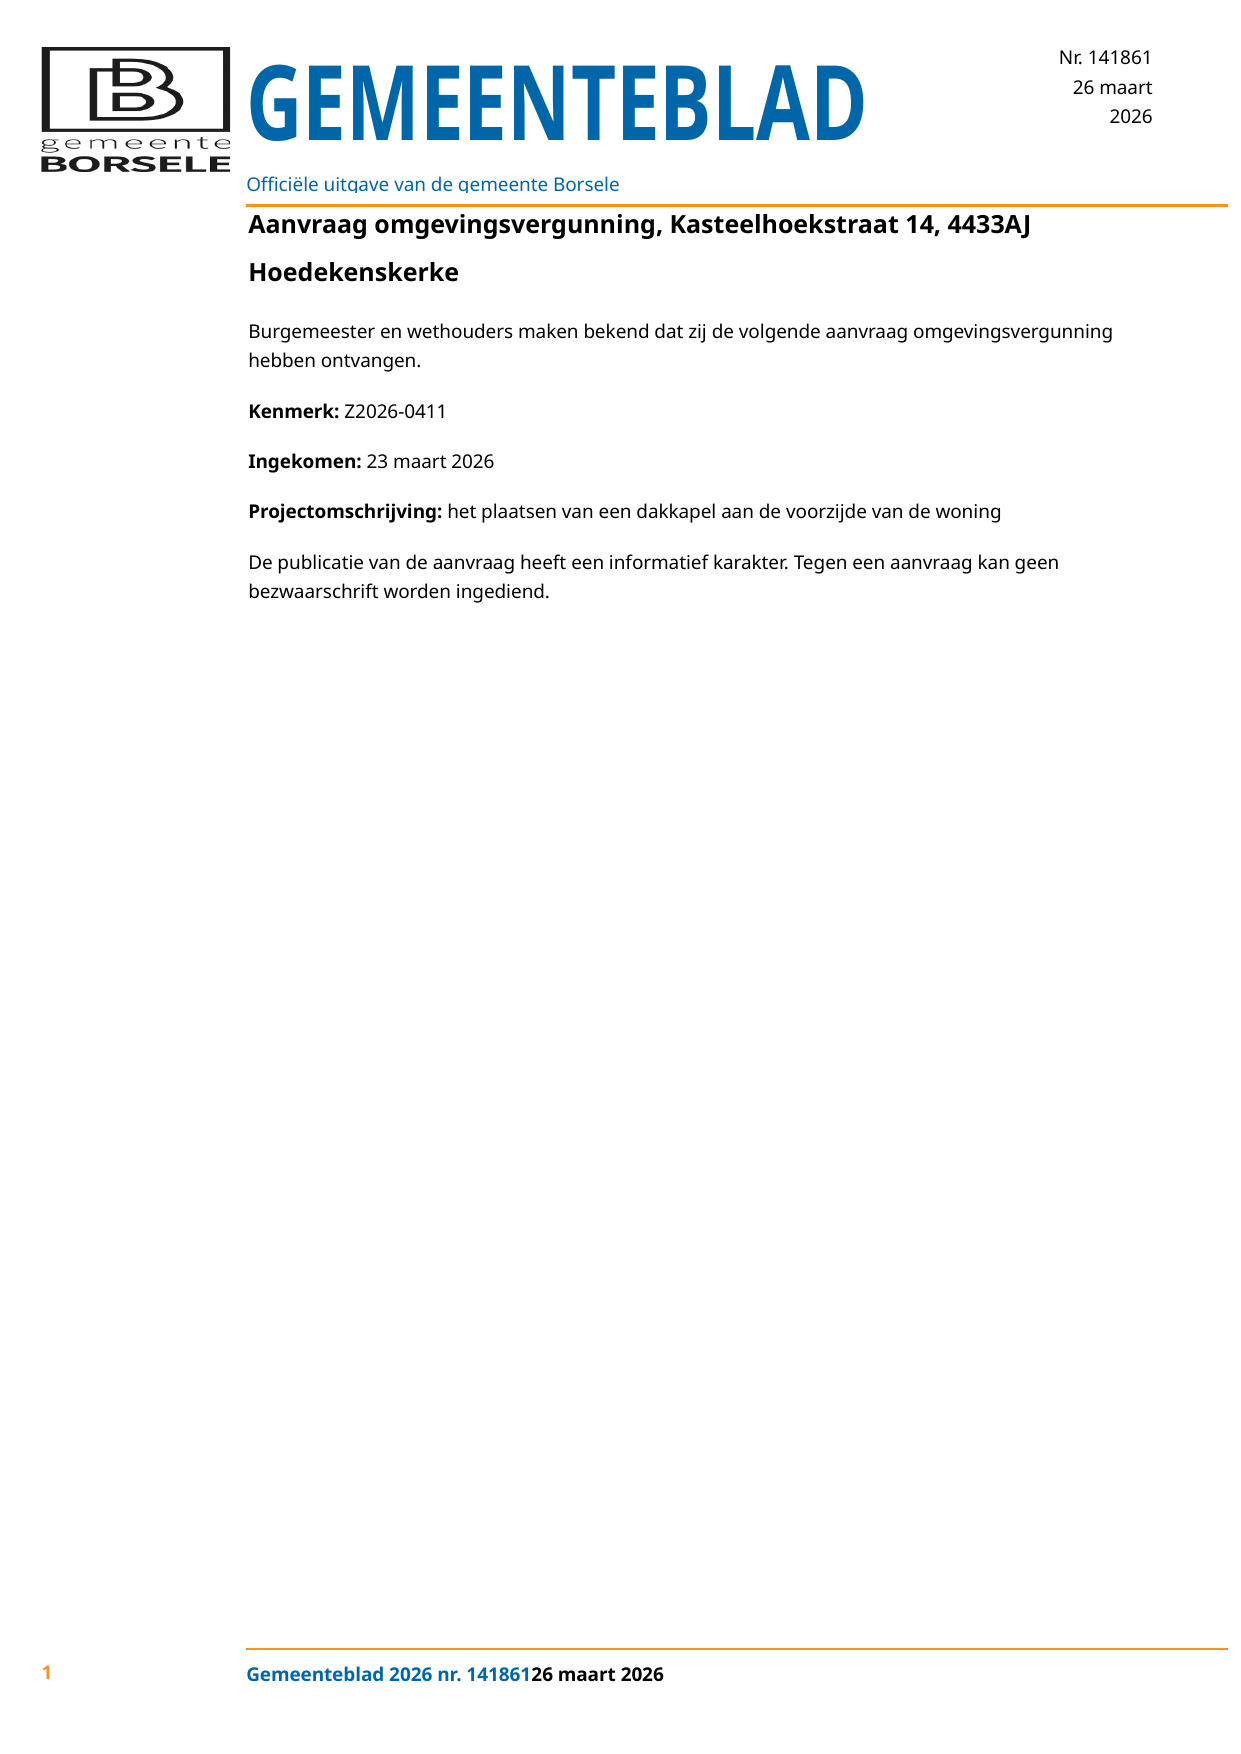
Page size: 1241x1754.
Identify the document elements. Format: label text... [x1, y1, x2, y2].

text Burgemeester en wethouders maken bekend dat zij de volgende aanvraag omgevingsvergunning hebben ontvangen. [248, 318, 1152, 373]
picture [41, 47, 231, 172]
text De publicatie van de aanvraag heeft een informatief karakter. Tegen een aanvraag kan geen bezwaarschrift worden ingediend. [248, 549, 1152, 604]
text Aanvraag omgevingsvergunning, Kasteelhoekstraat 14, 4433AJ Hoedekenskerke [248, 207, 1152, 288]
text Kenmerk: Z2026-0411 [248, 398, 1152, 424]
text Ingekomen: 23 maart 2026 [248, 448, 1152, 474]
text Projectomschrijving: het plaatsen van een dakkapel aan de voorzijde van de woning [248, 499, 1152, 524]
